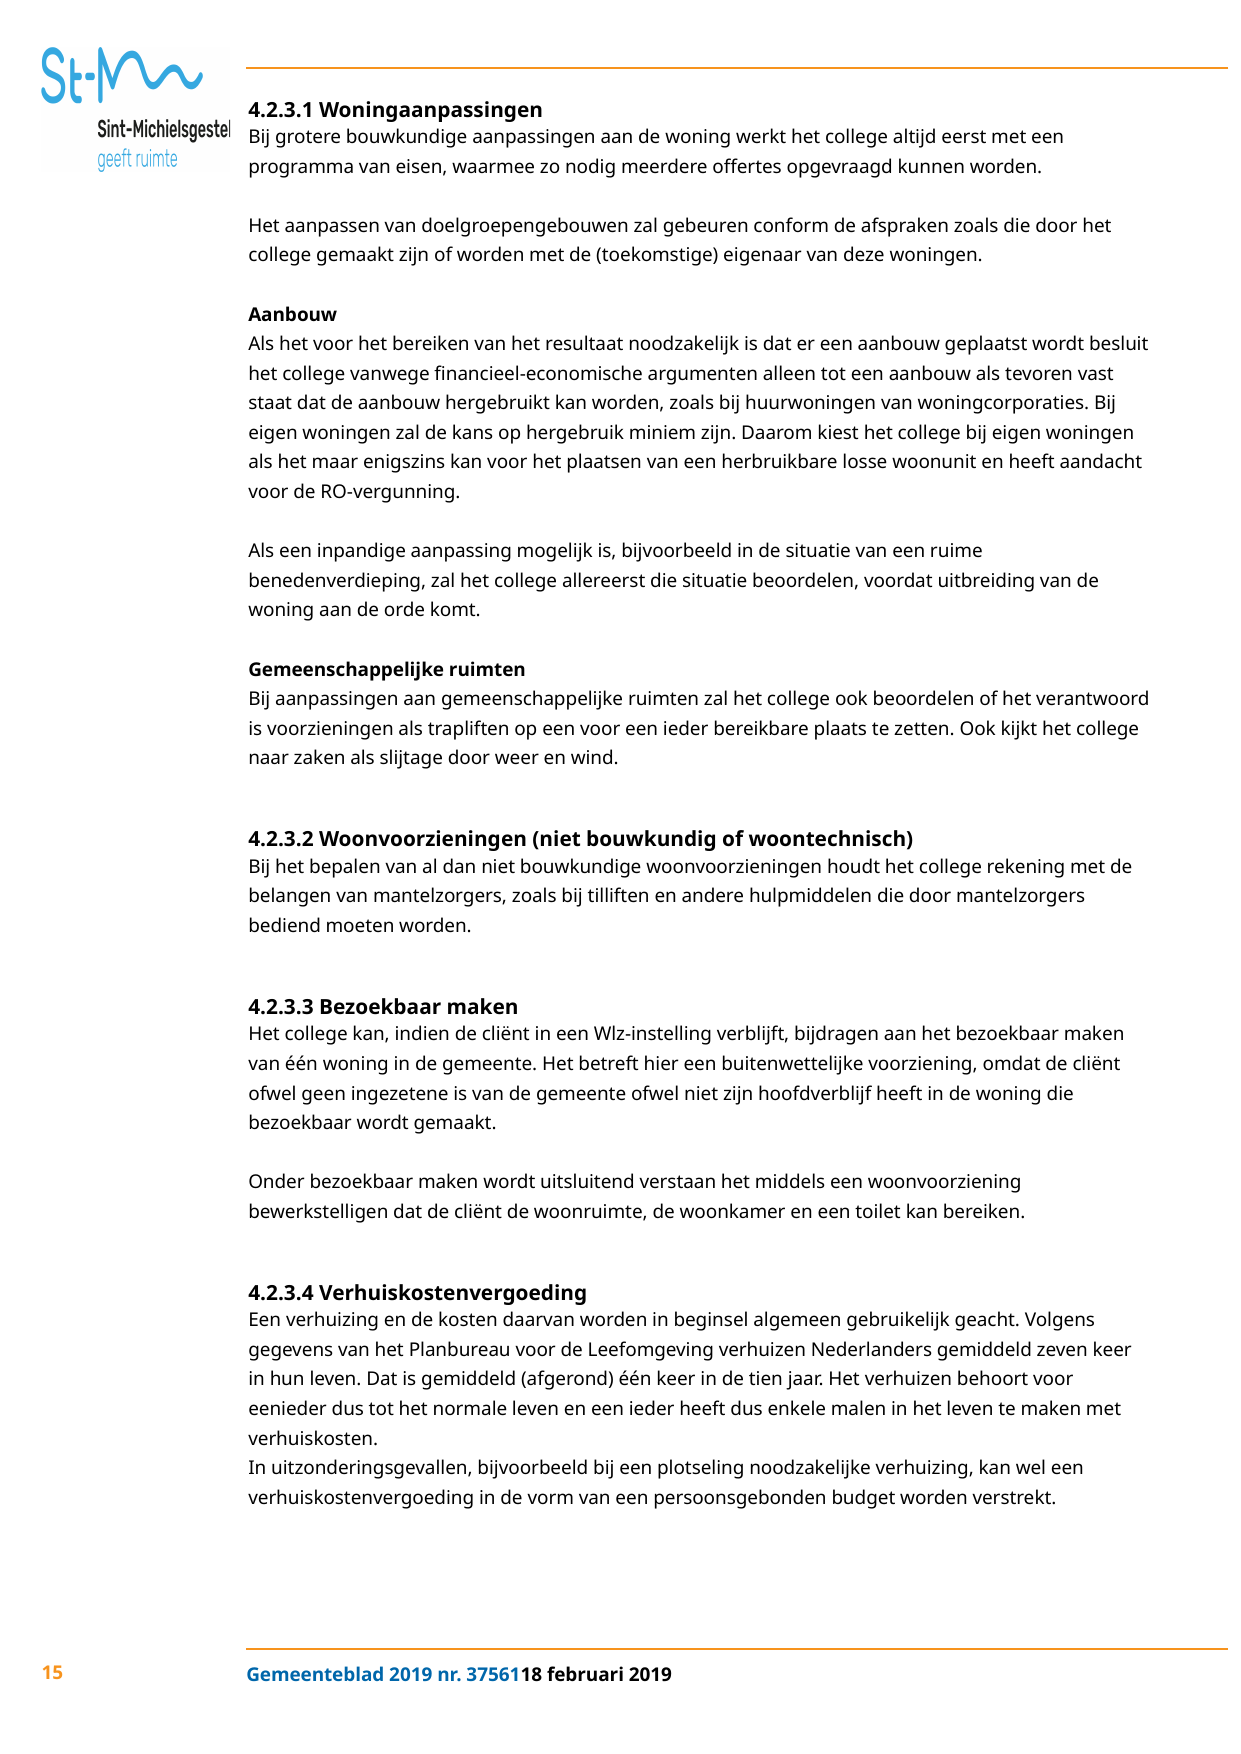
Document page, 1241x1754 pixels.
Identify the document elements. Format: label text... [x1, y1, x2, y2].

text Bij grotere bouwkundige aanpassingen aan de woning werkt het college altijd eerst met een programma van eisen, waarmee zo nodig meerdere offertes opgevraagd kunnen worden. [248, 123, 1152, 178]
text Bij het bepalen van al dan niet bouwkundige woonvoorzieningen houdt het college rekening met de belangen van mantelzorgers, zoals bij tilliften en andere hulpmiddelen die door mantelzorgers bediend moeten worden. [248, 853, 1152, 938]
text 4.2.3.1 Woningaanpassingen [248, 95, 1152, 123]
text 4.2.3.4 Verhuiskostenvergoeding [248, 1278, 1152, 1306]
picture [41, 47, 231, 172]
text 4.2.3.2 Woonvoorzieningen (niet bouwkundig of woontechnisch) [248, 824, 1152, 853]
text Het aanpassen van doelgroepengebouwen zal gebeuren conform de afspraken zoals die door het college gemaakt zijn of worden met de (toekomstige) eigenaar van deze woningen. [248, 212, 1152, 267]
text Bij aanpassingen aan gemeenschappelijke ruimten zal het college ook beoordelen of het verantwoord is voorzieningen als trapliften op een voor een ieder bereikbare plaats te zetten. Ook kijkt het college naar zaken als slijtage door weer en wind. [248, 685, 1152, 770]
text Onder bezoekbaar maken wordt uitsluitend verstaan het middels een woonvoorziening bewerkstelligen dat de cliënt de woonruimte, de woonkamer en een toilet kan bereiken. [248, 1168, 1152, 1224]
text Een verhuizing en de kosten daarvan worden in beginsel algemeen gebruikelijk geacht. Volgens gegevens van het Planbureau voor de Leefomgeving verhuizen Nederlanders gemiddeld zeven keer in hun leven. Dat is gemiddeld (afgerond) één keer in de tien jaar. Het verhuizen behoort voor eenieder dus tot het normale leven en een ieder heeft dus enkele malen in het leven te maken met verhuiskosten. [248, 1306, 1152, 1451]
text Als een inpandige aanpassing mogelijk is, bijvoorbeeld in de situatie van een ruime benedenverdieping, zal het college allereerst die situatie beoordelen, voordat uitbreiding van de woning aan de orde komt. [248, 537, 1152, 622]
text Als het voor het bereiken van het resultaat noodzakelijk is dat er een aanbouw geplaatst wordt besluit het college vanwege financieel-economische argumenten alleen tot een aanbouw als tevoren vast staat dat de aanbouw hergebruikt kan worden, zoals bij huurwoningen van woningcorporaties. Bij eigen woningen zal de kans op hergebruik miniem zijn. Daarom kiest het college bij eigen woningen als het maar enigszins kan voor het plaatsen van een herbruikbare losse woonunit en heeft aandacht voor de RO-vergunning. [248, 330, 1152, 504]
text 4.2.3.3 Bezoekbaar maken [248, 992, 1152, 1021]
text Gemeenschappelijke ruimten [248, 656, 1152, 681]
text Het college kan, indien de cliënt in een Wlz-instelling verblijft, bijdragen aan het bezoekbaar maken van één woning in de gemeente. Het betreft hier een buitenwettelijke voorziening, omdat de cliënt ofwel geen ingezetene is van de gemeente ofwel niet zijn hoofdverblijf heeft in de woning die bezoekbaar wordt gemaakt. [248, 1021, 1152, 1135]
text In uitzonderingsgevallen, bijvoorbeeld bij een plotseling noodzakelijke verhuizing, kan wel een verhuiskostenvergoeding in de vorm van een persoonsgebonden budget worden verstrekt. [248, 1454, 1152, 1510]
text Aanbouw [248, 301, 1152, 326]
